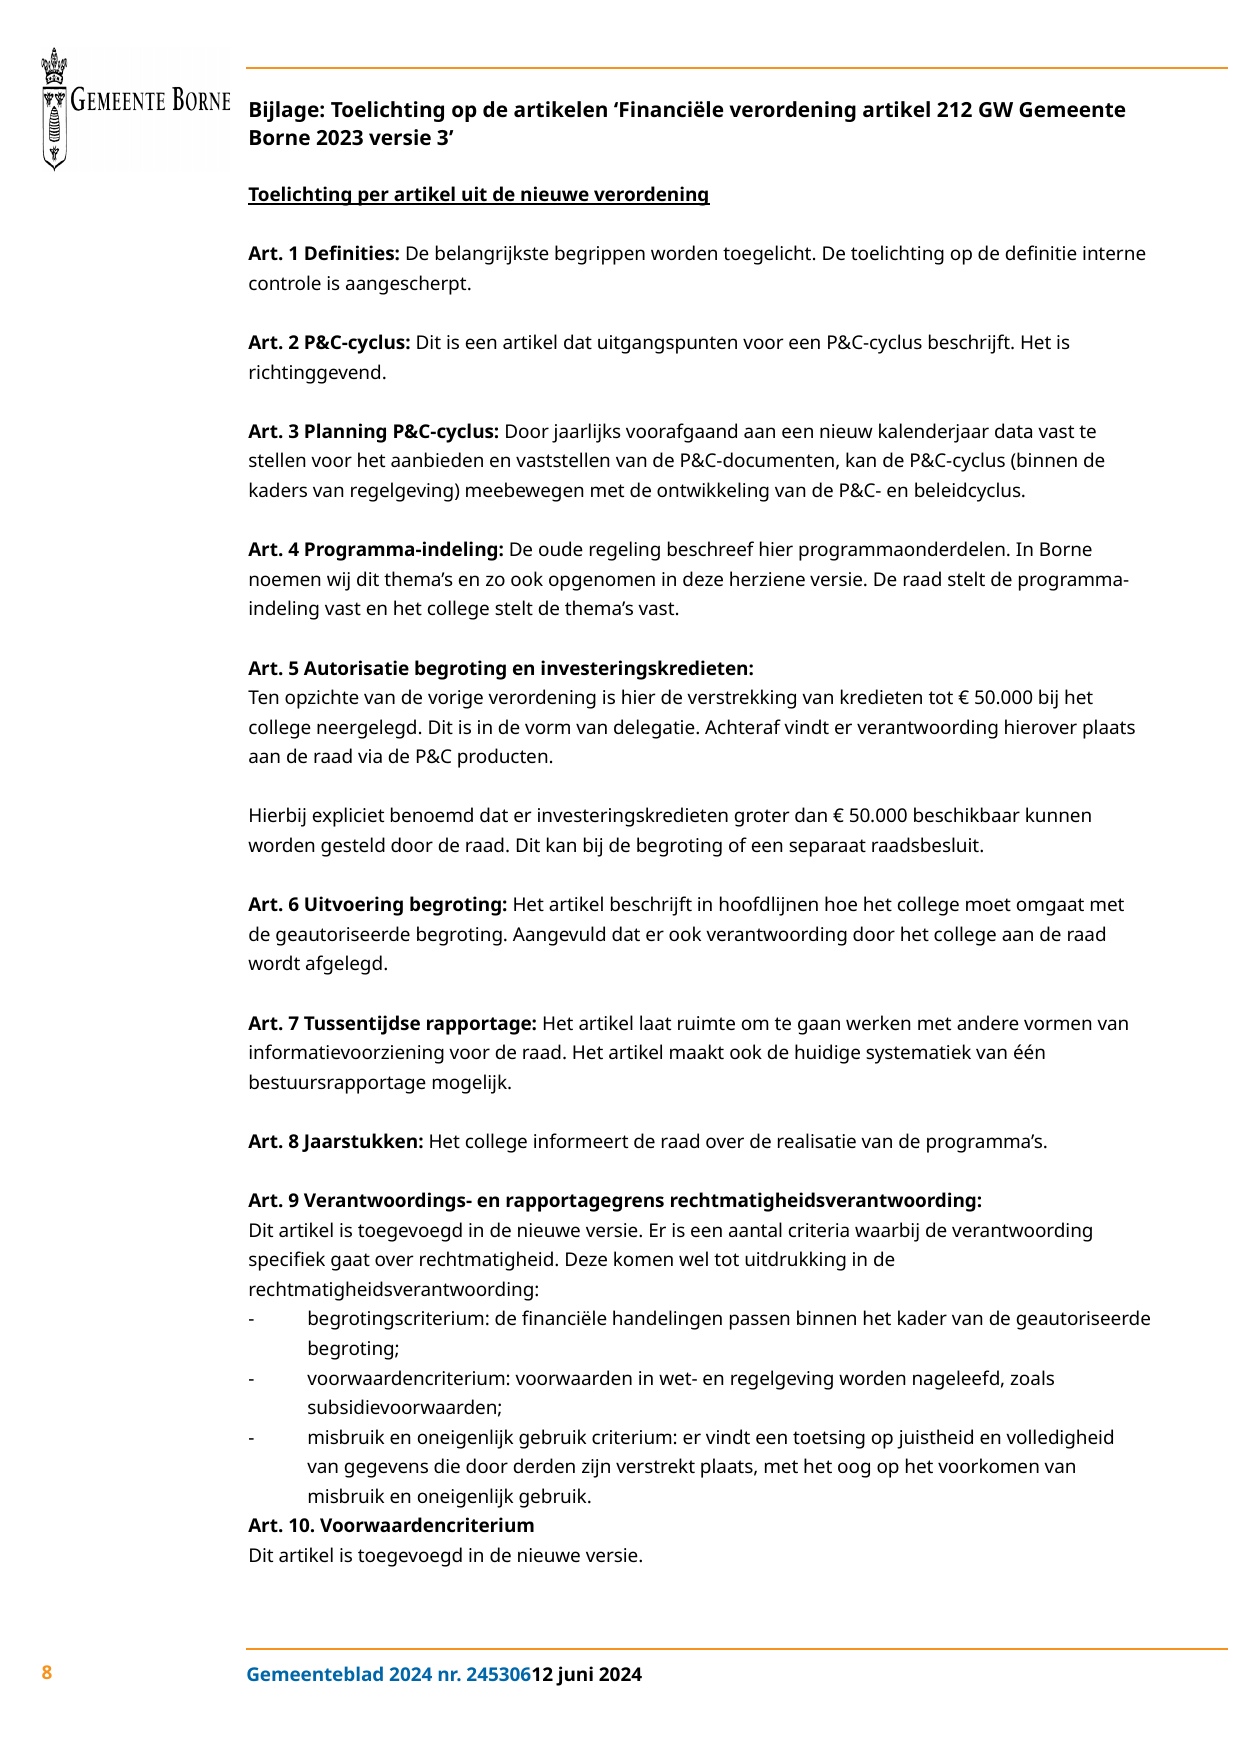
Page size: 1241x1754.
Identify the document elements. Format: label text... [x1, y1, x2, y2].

text Art. 3 Planning P&C-cyclus: Door jaarlijks voorafgaand aan een nieuw kalenderjaar data vast te stellen voor het aanbieden en vaststellen van de P&C-documenten, kan de P&C-cyclus (binnen de kaders van regelgeving) meebewegen met de ontwikkeling van de P&C- en beleidcyclus. [248, 418, 1152, 503]
text Toelichting per artikel uit de nieuwe verordening [248, 181, 1152, 207]
picture [41, 47, 231, 172]
text Dit artikel is toegevoegd in de nieuwe versie. Er is een aantal criteria waarbij de verantwoording specifiek gaat over rechtmatigheid. Deze komen wel tot uitdrukking in de rechtmatigheidsverantwoording: [248, 1217, 1152, 1302]
text Art. 4 Programma-indeling: De oude regeling beschreef hier programmaonderdelen. In Borne noemen wij dit thema’s en zo ook opgenomen in deze herziene versie. De raad stelt de programma-indeling vast en het college stelt de thema’s vast. [248, 536, 1152, 621]
text Art. 6 Uitvoering begroting: Het artikel beschrijft in hoofdlijnen hoe het college moet omgaat met de geautoriseerde begroting. Aangevuld dat er ook verantwoording door het college aan de raad wordt afgelegd. [248, 891, 1152, 976]
text Ten opzichte van de vorige verordening is hier de verstrekking van kredieten tot € 50.000 bij het college neergelegd. Dit is in de vorm van delegatie. Achteraf vindt er verantwoording hierover plaats aan de raad via de P&C producten. [248, 684, 1152, 769]
text Art. 9 Verantwoordings- en rapportagegrens rechtmatigheidsverantwoording: [248, 1187, 1152, 1213]
text Art. 7 Tussentijdse rapportage: Het artikel laat ruimte om te gaan werken met andere vormen van informatievoorziening voor de raad. Het artikel maakt ook de huidige systematiek van één bestuursrapportage mogelijk. [248, 1010, 1152, 1094]
list voorwaardencriterium: voorwaarden in wet- en regelgeving worden nageleefd, zoals subsidievoorwaarden; [248, 1365, 1152, 1420]
text Bijlage: Toelichting op de artikelen ‘Financiële verordening artikel 212 GW Gemeente Borne 2023 versie 3’ [248, 95, 1152, 152]
text Art. 2 P&C-cyclus: Dit is een artikel dat uitgangspunten voor een P&C-cyclus beschrijft. Het is richtinggevend. [248, 329, 1152, 384]
text Art. 10. Voorwaardencriterium [248, 1513, 1152, 1538]
list begrotingscriterium: de financiële handelingen passen binnen het kader van de geautoriseerde begroting; [248, 1306, 1152, 1361]
list misbruik en oneigenlijk gebruik criterium: er vindt een toetsing op juistheid en volledigheid van gegevens die door derden zijn verstrekt plaats, met het oog op het voorkomen van misbruik en oneigenlijk gebruik. [248, 1424, 1152, 1509]
text Art. 8 Jaarstukken: Het college informeert de raad over de realisatie van de programma’s. [248, 1128, 1152, 1154]
text Art. 5 Autorisatie begroting en investeringskredieten: [248, 655, 1152, 680]
text Art. 1 Definities: De belangrijkste begrippen worden toegelicht. De toelichting op de definitie interne controle is aangescherpt. [248, 241, 1152, 296]
text Hierbij expliciet benoemd dat er investeringskredieten groter dan € 50.000 beschikbaar kunnen worden gesteld door de raad. Dit kan bij de begroting of een separaat raadsbesluit. [248, 803, 1152, 858]
text Dit artikel is toegevoegd in de nieuwe versie. [248, 1542, 1152, 1568]
